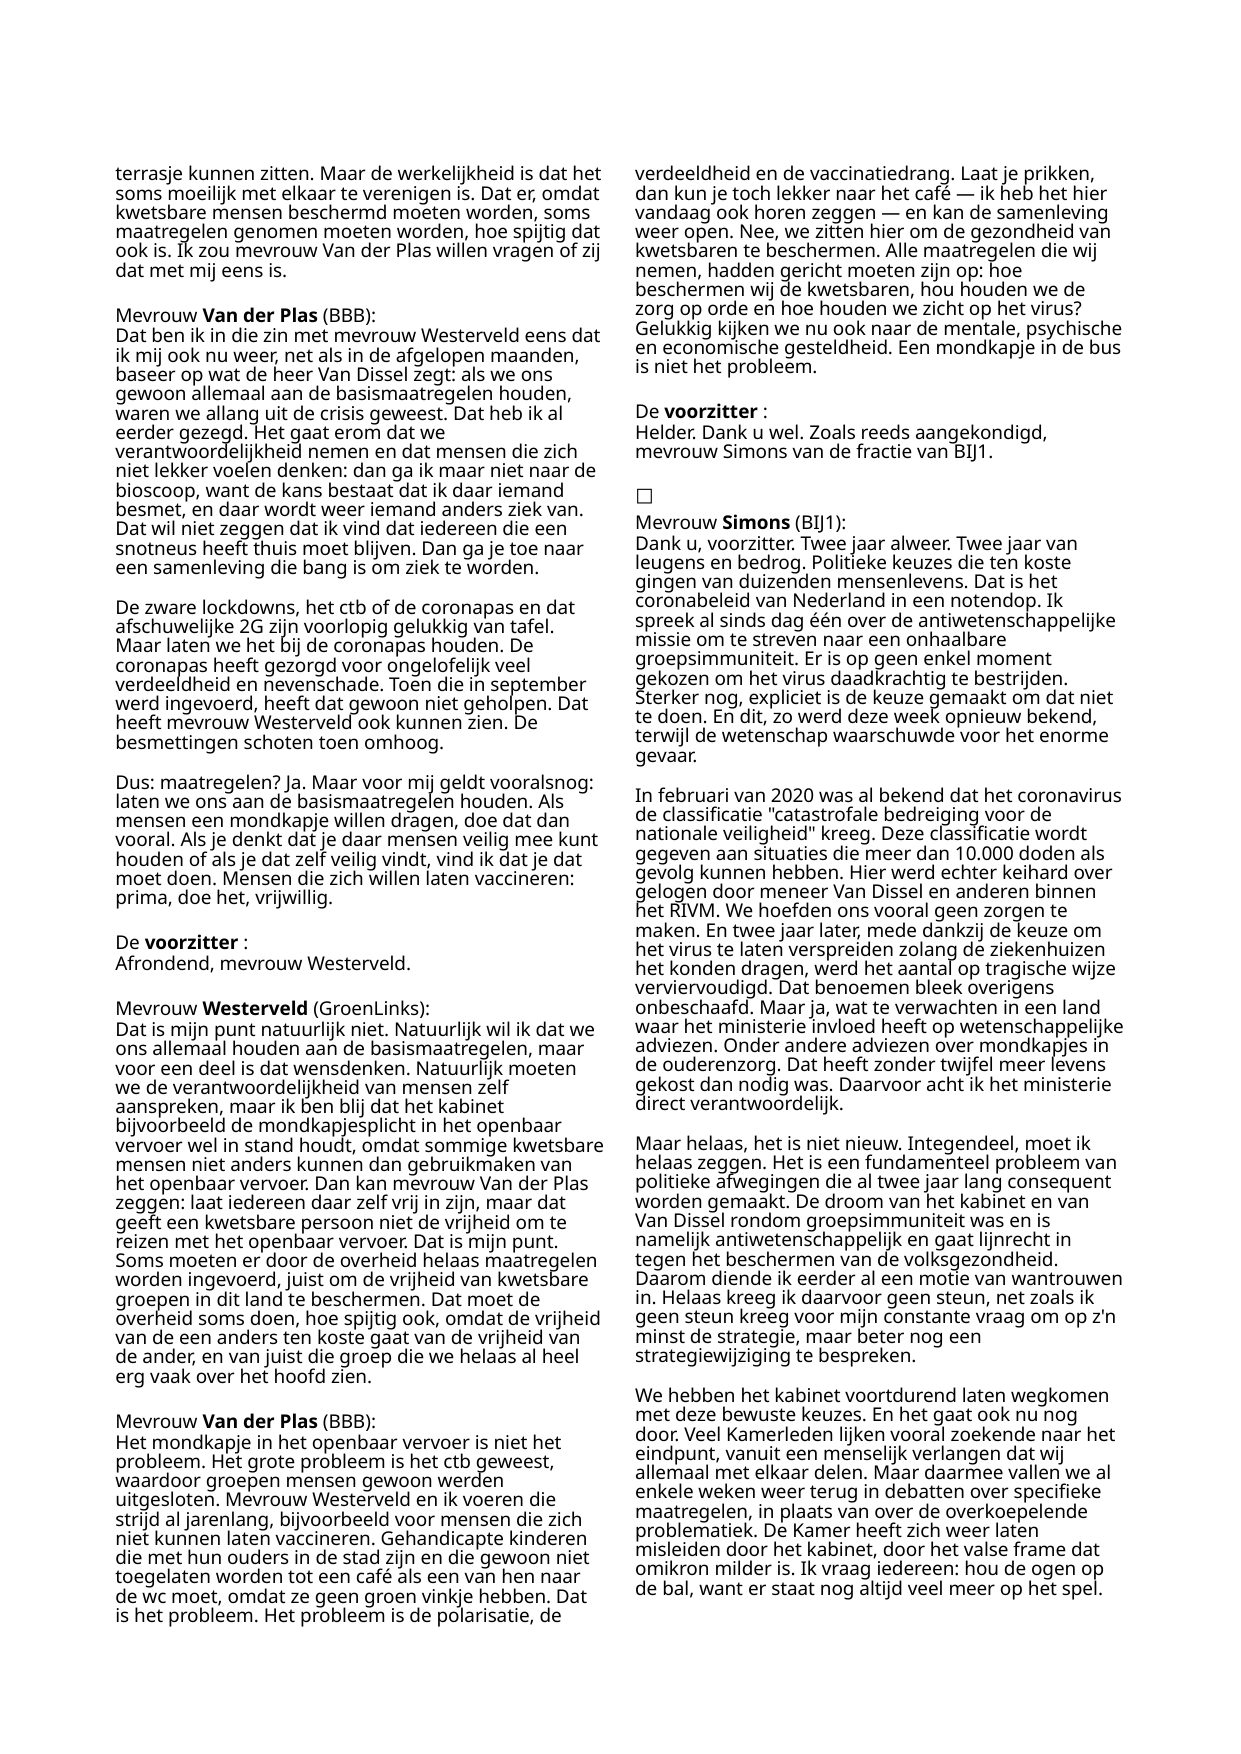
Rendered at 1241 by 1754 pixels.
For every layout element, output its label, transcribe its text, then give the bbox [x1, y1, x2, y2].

text Dat is mijn punt natuurlijk niet. Natuurlijk wil ik dat we ons allemaal houden aan de basismaatregelen, maar voor een deel is dat wensdenken. Natuurlijk moeten we de verantwoordelijkheid van mensen zelf aanspreken, maar ik ben blij dat het kabinet bijvoorbeeld de mondkapjesplicht in het openbaar vervoer wel in stand houdt, omdat sommige kwetsbare mensen niet anders kunnen dan gebruikmaken van het openbaar vervoer. Dan kan mevrouw Van der Plas zeggen: laat iedereen daar zelf vrij in zijn, maar dat geeft een kwetsbare persoon niet de vrijheid om te reizen met het openbaar vervoer. Dat is mijn punt. Soms moeten er door de overheid helaas maatregelen worden ingevoerd, juist om de vrijheid van kwetsbare groepen in dit land te beschermen. Dat moet de overheid soms doen, hoe spijtig ook, omdat de vrijheid van de een anders ten koste gaat van de vrijheid van de ander, en van juist die groep die we helaas al heel erg vaak over het hoofd zien. [115, 1021, 605, 1387]
text Maar helaas, het is niet nieuw. Integendeel, moet ik helaas zeggen. Het is een fundamenteel probleem van politieke afwegingen die al twee jaar lang consequent worden gemaakt. De droom van het kabinet en van Van Dissel rondom groepsimmuniteit was en is namelijk antiwetenschappelijk en gaat lijnrecht in tegen het beschermen van de volksgezondheid. Daarom diende ik eerder al een motie van wantrouwen in. Helaas kreeg ik daarvoor geen steun, net zoals ik geen steun kreeg voor mijn constante vraag om op z'n minst de strategie, maar beter nog een strategiewijziging te bespreken. [635, 1135, 1125, 1366]
text De voorzitter : [635, 398, 1125, 424]
text Afrondend, mevrouw Westerveld. [115, 955, 605, 974]
text De voorzitter : [115, 929, 605, 955]
text Mevrouw Simons (BIJ1): [635, 509, 1125, 535]
text Dat ben ik in die zin met mevrouw Westerveld eens dat ik mij ook nu weer, net als in de afgelopen maanden, baseer op wat de heer Van Dissel zegt: als we ons gewoon allemaal aan de basismaatregelen houden, waren we allang uit de crisis geweest. Dat heb ik al eerder gezegd. Het gaat erom dat we verantwoordelijkheid nemen en dat mensen die zich niet lekker voelen denken: dan ga ik maar niet naar de bioscoop, want de kans bestaat dat ik daar iemand besmet, en daar wordt weer iemand anders ziek van. Dat wil niet zeggen dat ik vind dat iedereen die een snotneus heeft thuis moet blijven. Dan ga je toe naar een samenleving die bang is om ziek te worden. [115, 327, 605, 578]
text Mevrouw Van der Plas (BBB): [115, 1408, 605, 1434]
text ⬜ [635, 483, 1125, 509]
text Mevrouw Van der Plas (BBB): [115, 302, 605, 327]
text Dus: maatregelen? Ja. Maar voor mij geldt vooralsnog: laten we ons aan de basismaatregelen houden. Als mensen een mondkapje willen dragen, doe dat dan vooral. Als je denkt dat je daar mensen veilig mee kunt houden of als je dat zelf veilig vindt, vind ik dat je dat moet doen. Mensen die zich willen laten vaccineren: prima, doe het, vrijwillig. [115, 774, 605, 908]
text Helder. Dank u wel. Zoals reeds aangekondigd, mevrouw Simons van de fractie van BIJ1. [635, 424, 1125, 462]
text We hebben het kabinet voortdurend laten wegkomen met deze bewuste keuzes. En het gaat ook nu nog door. Veel Kamerleden lijken vooral zoekende naar het eindpunt, vanuit een menselijk verlangen dat wij allemaal met elkaar delen. Maar daarmee vallen we al enkele weken weer terug in debatten over specifieke maatregelen, in plaats van over de overkoepelende problematiek. De Kamer heeft zich weer laten misleiden door het kabinet, door het valse frame dat omikron milder is. Ik vraag iedereen: hou de ogen op de bal, want er staat nog altijd veel meer op het spel. [635, 1387, 1125, 1599]
text In februari van 2020 was al bekend dat het coronavirus de classificatie "catastrofale bedreiging voor de nationale veiligheid" kreeg. Deze classificatie wordt gegeven aan situaties die meer dan 10.000 doden als gevolg kunnen hebben. Hier werd echter keihard over gelogen door meneer Van Dissel en anderen binnen het RIVM. We hoefden ons vooral geen zorgen te maken. En twee jaar later, mede dankzij de keuze om het virus te laten verspreiden zolang de ziekenhuizen het konden dragen, werd het aantal op tragische wijze verviervoudigd. Dat benoemen bleek overigens onbeschaafd. Maar ja, wat te verwachten in een land waar het ministerie invloed heeft op wetenschappelijke adviezen. Onder andere adviezen over mondkapjes in de ouderenzorg. Dat heeft zonder twijfel meer levens gekost dan nodig was. Daarvoor acht ik het ministerie direct verantwoordelijk. [635, 787, 1125, 1114]
text verdeeldheid en de vaccinatiedrang. Laat je prikken, dan kun je toch lekker naar het café — ik heb het hier vandaag ook horen zeggen — en kan de samenleving weer open. Nee, we zitten hier om de gezondheid van kwetsbaren te beschermen. Alle maatregelen die wij nemen, hadden gericht moeten zijn op: hoe beschermen wij de kwetsbaren, hou houden we de zorg op orde en hoe houden we zicht op het virus? Gelukkig kijken we nu ook naar de mentale, psychische en economische gesteldheid. Een mondkapje in de bus is niet het probleem. [635, 165, 1125, 377]
text Mevrouw Westerveld (GroenLinks): [115, 995, 605, 1021]
text Dank u, voorzitter. Twee jaar alweer. Twee jaar van leugens en bedrog. Politieke keuzes die ten koste gingen van duizenden mensenlevens. Dat is het coronabeleid van Nederland in een notendop. Ik spreek al sinds dag één over de antiwetenschappelijke missie om te streven naar een onhaalbare groepsimmuniteit. Er is op geen enkel moment gekozen om het virus daadkrachtig te bestrijden. Sterker nog, expliciet is de keuze gemaakt om dat niet te doen. En dit, zo werd deze week opnieuw bekend, terwijl de wetenschap waarschuwde voor het enorme gevaar. [635, 535, 1125, 766]
text De zware lockdowns, het ctb of de coronapas en dat afschuwelijke 2G zijn voorlopig gelukkig van tafel. Maar laten we het bij de coronapas houden. De coronapas heeft gezorgd voor ongelofelijk veel verdeeldheid en nevenschade. Toen die in september werd ingevoerd, heeft dat gewoon niet geholpen. Dat heeft mevrouw Westerveld ook kunnen zien. De besmettingen schoten toen omhoog. [115, 599, 605, 753]
text terrasje kunnen zitten. Maar de werkelijkheid is dat het soms moeilijk met elkaar te verenigen is. Dat er, omdat kwetsbare mensen beschermd moeten worden, soms maatregelen genomen moeten worden, hoe spijtig dat ook is. Ik zou mevrouw Van der Plas willen vragen of zij dat met mij eens is. [115, 165, 605, 281]
text Het mondkapje in het openbaar vervoer is niet het probleem. Het grote probleem is het ctb geweest, waardoor groepen mensen gewoon werden uitgesloten. Mevrouw Westerveld en ik voeren die strijd al jarenlang, bijvoorbeeld voor mensen die zich niet kunnen laten vaccineren. Gehandicapte kinderen die met hun ouders in de stad zijn en die gewoon niet toegelaten worden tot een café als een van hen naar de wc moet, omdat ze geen groen vinkje hebben. Dat is het probleem. Het probleem is de polarisatie, de [115, 1434, 605, 1626]
